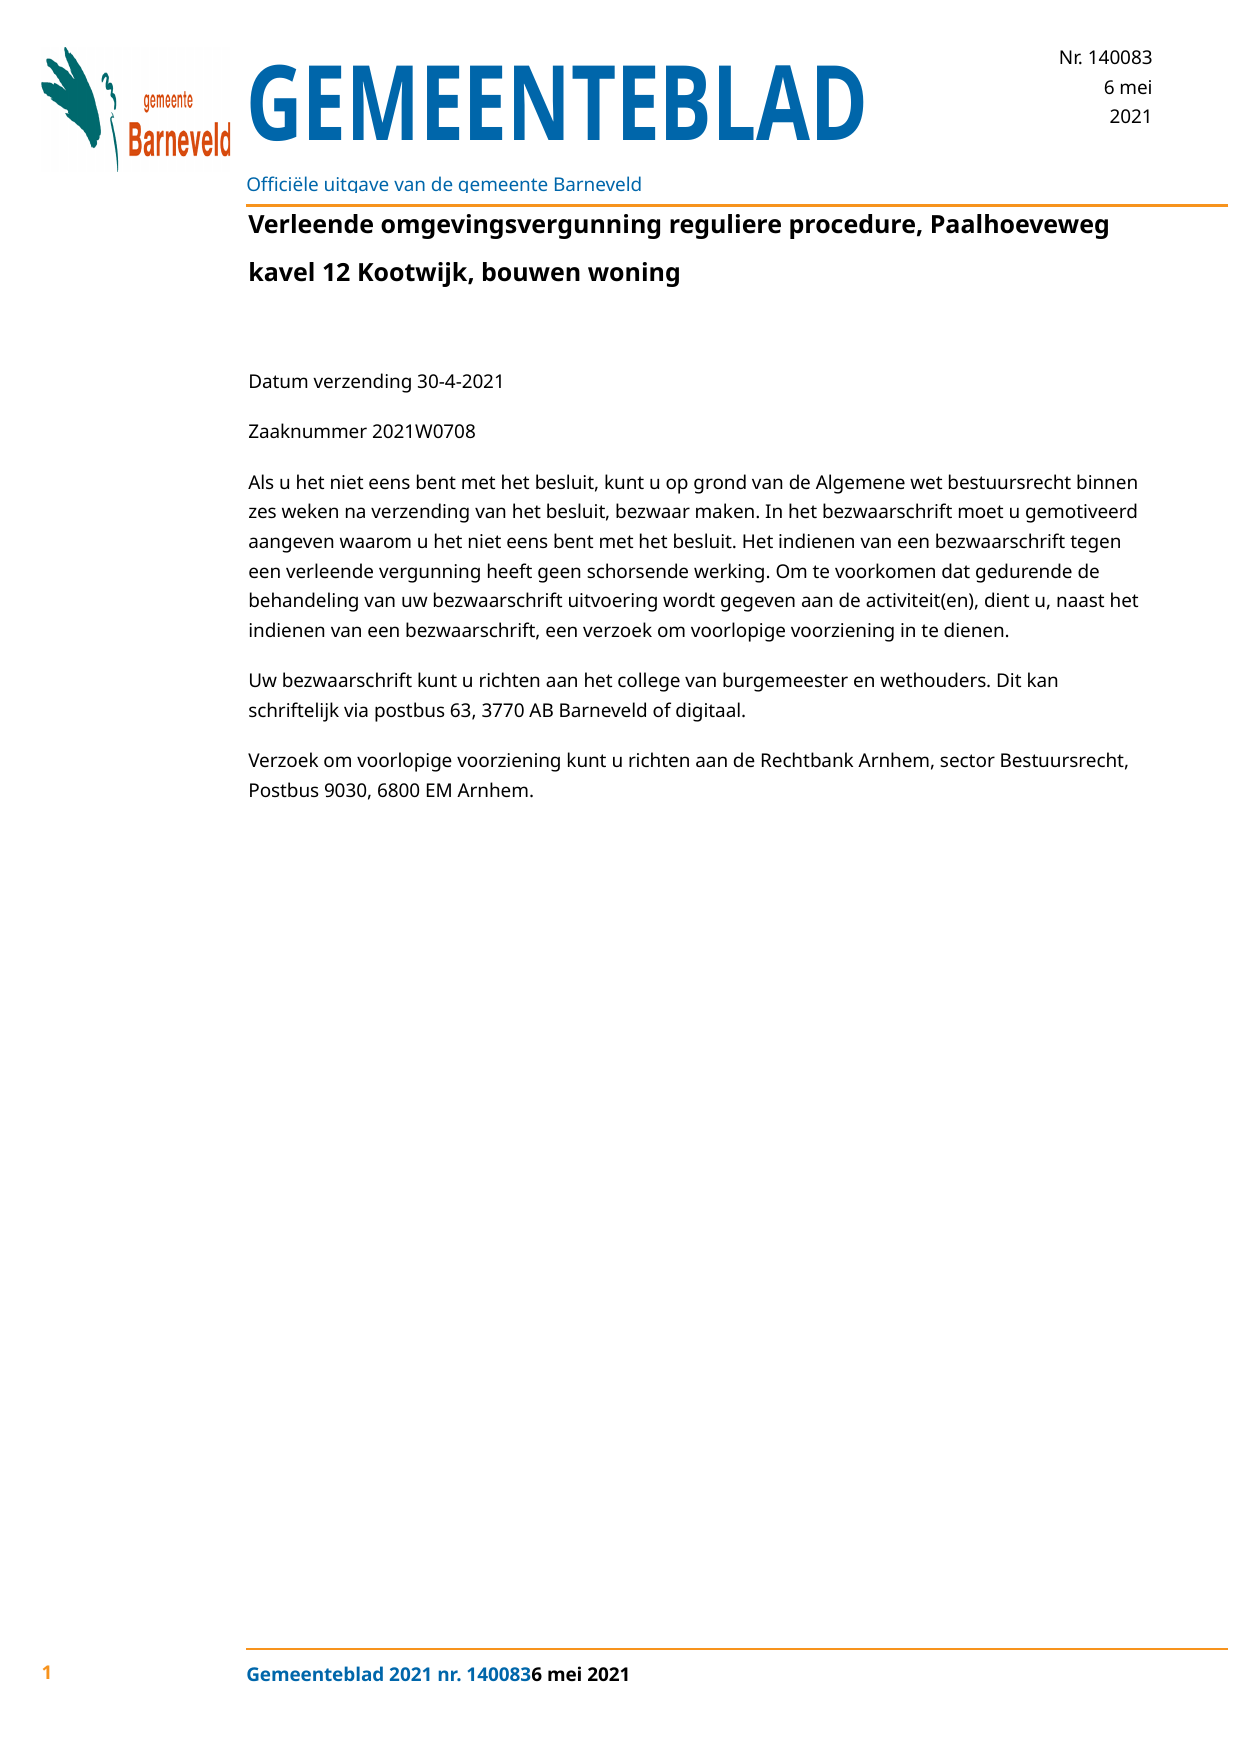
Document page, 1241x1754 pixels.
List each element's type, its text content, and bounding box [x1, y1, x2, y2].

text Verzoek om voorlopige voorziening kunt u richten aan de Rechtbank Arnhem, sector Bestuursrecht, Postbus 9030, 6800 EM Arnhem. [248, 747, 1152, 803]
text Uw bezwaarschrift kunt u richten aan het college van burgemeester en wethouders. Dit kan schriftelijk via postbus 63, 3770 AB Barneveld of digitaal. [248, 667, 1152, 723]
text Als u het niet eens bent met het besluit, kunt u op grond van de Algemene wet bestuursrecht binnen zes weken na verzending van het besluit, bezwaar maken. In het bezwaarschrift moet u gemotiveerd aangeven waarom u het niet eens bent met het besluit. Het indienen van een bezwaarschrift tegen een verleende vergunning heeft geen schorsende werking. Om te voorkomen dat gedurende de behandeling van uw bezwaarschrift uitvoering wordt gegeven aan de activiteit(en), dient u, naast het indienen van een bezwaarschrift, een verzoek om voorlopige voorziening in te dienen. [248, 469, 1152, 643]
text Datum verzending 30-4-2021 [248, 368, 1152, 394]
text Zaaknummer 2021W0708 [248, 419, 1152, 444]
text Verleende omgevingsvergunning reguliere procedure, Paalhoeveweg kavel 12 Kootwijk, bouwen woning [248, 207, 1152, 288]
picture [41, 47, 231, 172]
